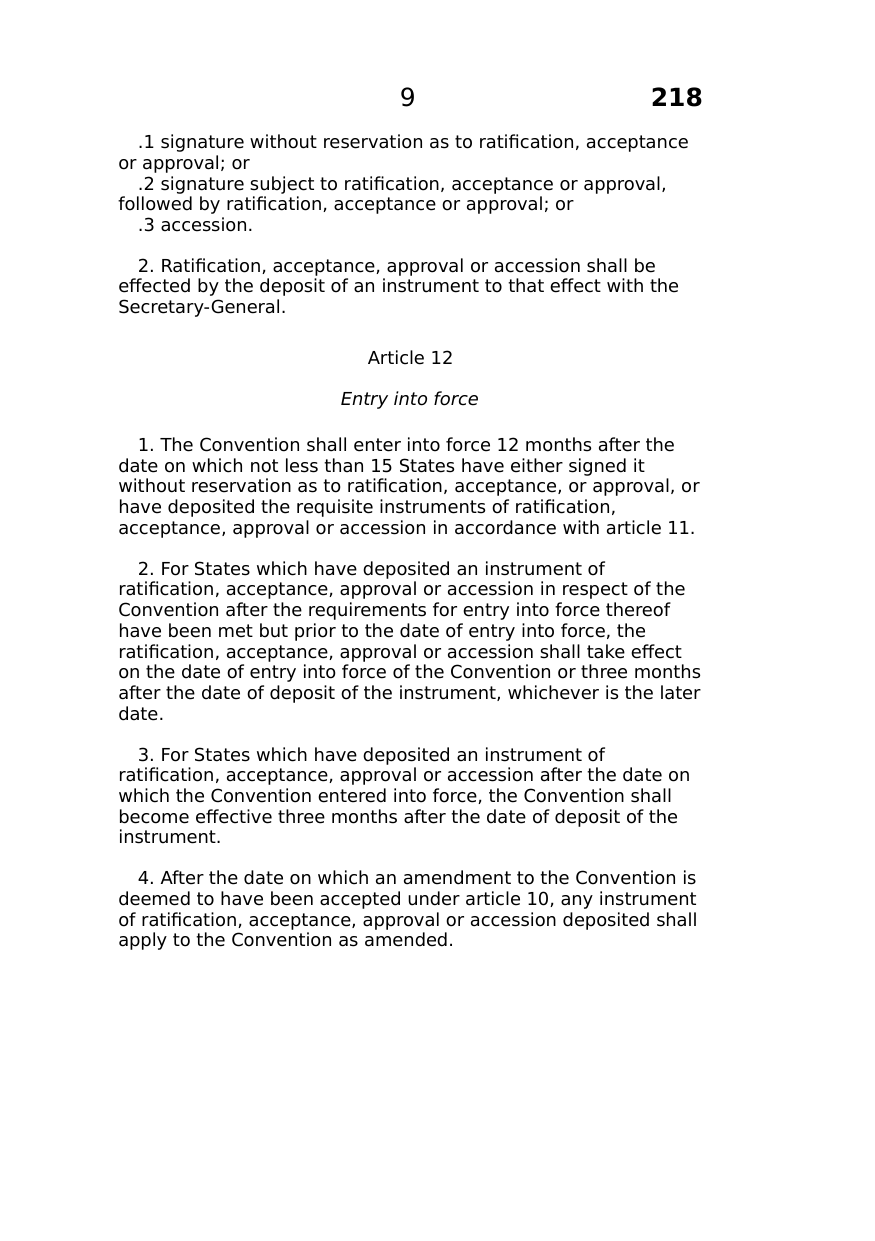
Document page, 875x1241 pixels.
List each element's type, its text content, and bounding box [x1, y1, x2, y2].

text .3 accession. [118, 215, 703, 236]
text 1. The Convention shall enter into force 12 months after the date on which not less than 15 States have either signed it without reservation as to ratification, acceptance, or approval, or have deposited the requisite instruments of ratification, acceptance, approval or accession in accordance with article 11. [118, 435, 703, 538]
subtitle Article 12 Entry into force [118, 348, 703, 410]
text 2. Ratification, acceptance, approval or accession shall be effected by the deposit of an instrument to that effect with the Secretary-General. [118, 256, 703, 318]
text .2 signature subject to ratification, acceptance or approval, followed by ratification, acceptance or approval; or [118, 173, 703, 215]
text 4. After the date on which an amendment to the Convention is deemed to have been accepted under article 10, any instrument of ratification, acceptance, approval or accession deposited shall apply to the Convention as amended. [118, 868, 703, 951]
text 3. For States which have deposited an instrument of ratification, acceptance, approval or accession after the date on which the Convention entered into force, the Convention shall become effective three months after the date of deposit of the instrument. [118, 744, 703, 848]
text 2. For States which have deposited an instrument of ratification, acceptance, approval or accession in respect of the Convention after the requirements for entry into force thereof have been met but prior to the date of entry into force, the ratification, acceptance, approval or accession shall take effect on the date of entry into force of the Convention or three months after the date of deposit of the instrument, whichever is the later date. [118, 558, 703, 724]
text .1 signature without reservation as to ratification, acceptance or approval; or [118, 132, 703, 173]
